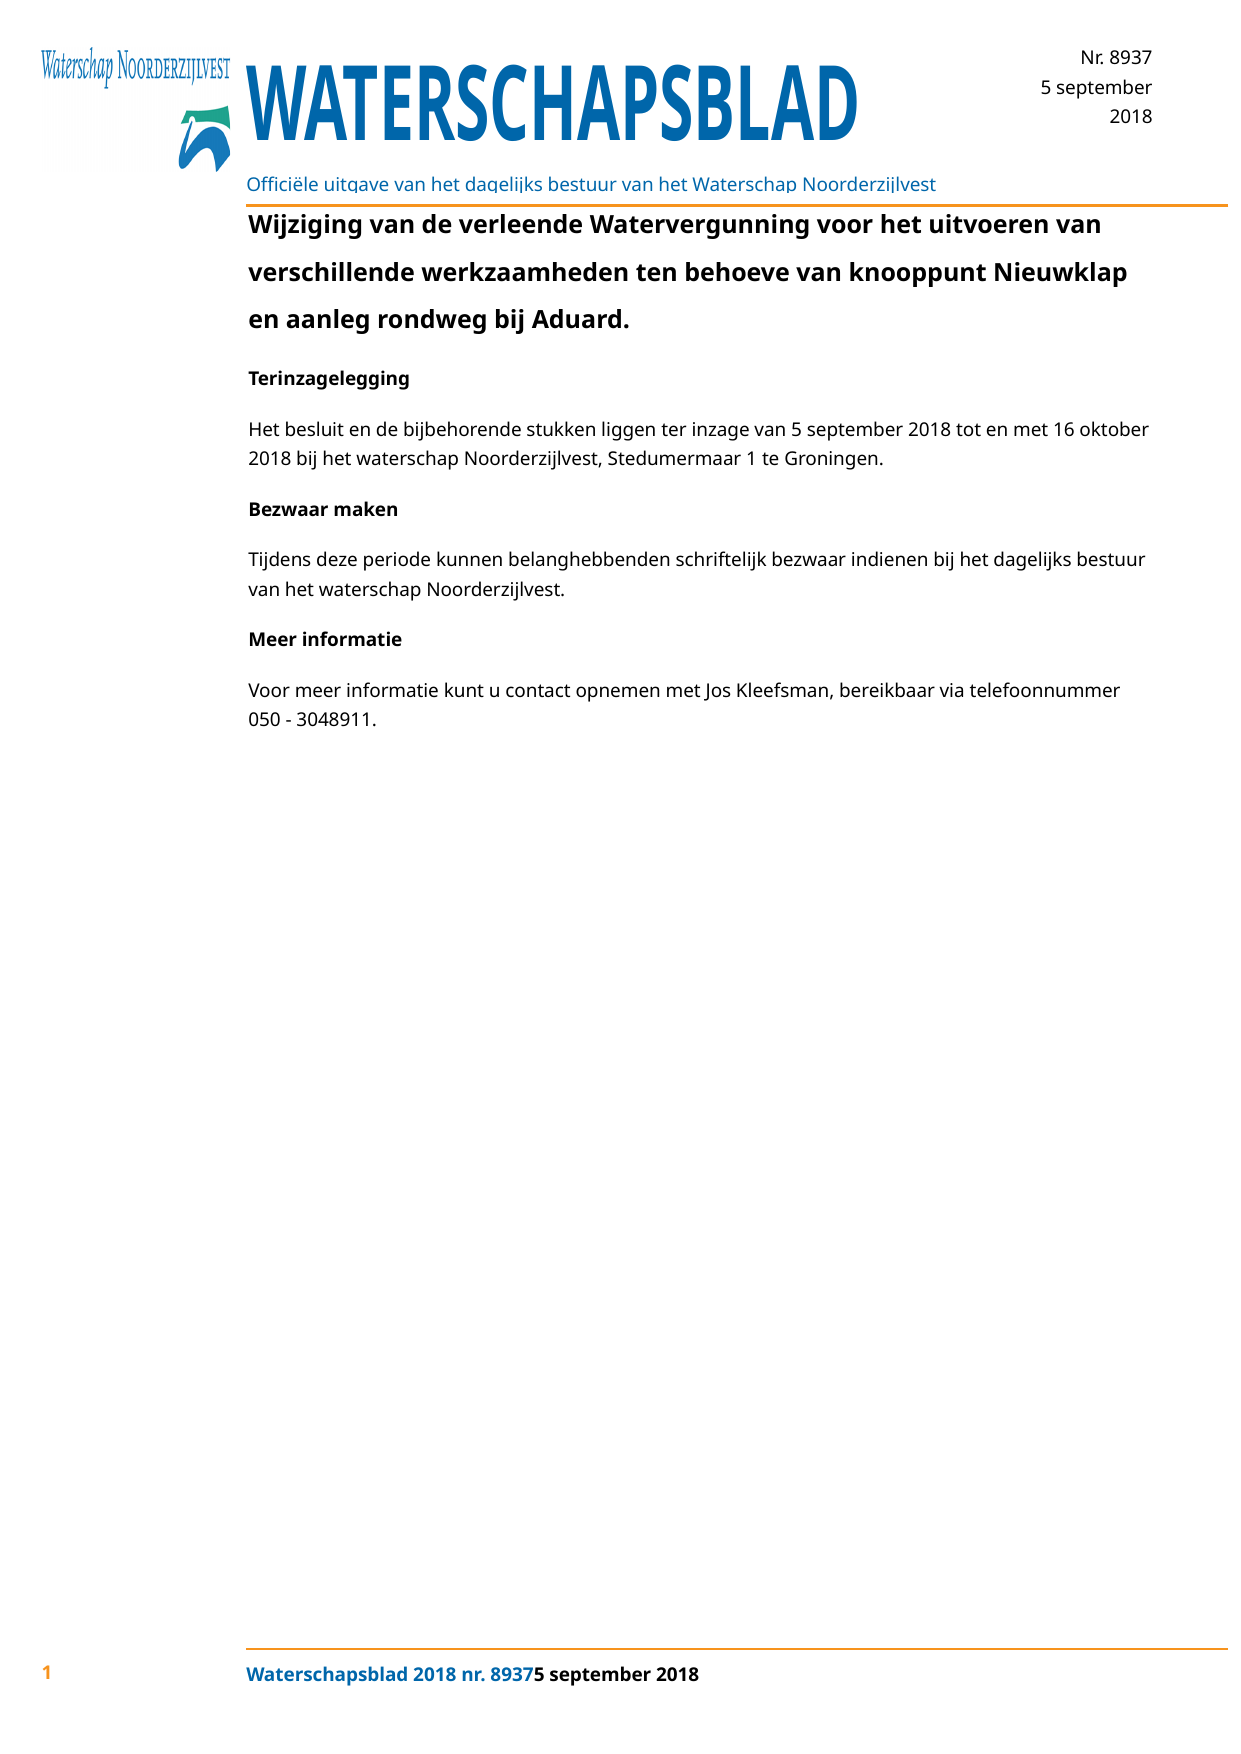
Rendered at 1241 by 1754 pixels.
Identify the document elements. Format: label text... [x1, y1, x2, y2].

picture [41, 47, 231, 172]
text Het besluit en de bijbehorende stukken liggen ter inzage van 5 september 2018 tot en met 16 oktober 2018 bij het waterschap Noorderzijlvest, Stedumermaar 1 te Groningen. [248, 416, 1152, 471]
text Terinzagelegging [248, 366, 1152, 391]
text Voor meer informatie kunt u contact opnemen met Jos Kleefsman, bereikbaar via telefoonnummer 050 - 3048911. [248, 677, 1152, 732]
text Meer informatie [248, 626, 1152, 652]
text Tijdens deze periode kunnen belanghebbenden schriftelijk bezwaar indienen bij het dagelijks bestuur van het waterschap Noorderzijlvest. [248, 546, 1152, 602]
text Wijziging van de verleende Watervergunning voor het uitvoeren van verschillende werkzaamheden ten behoeve van knooppunt Nieuwklap en aanleg rondweg bij Aduard. [248, 207, 1152, 336]
text Bezwaar maken [248, 496, 1152, 522]
